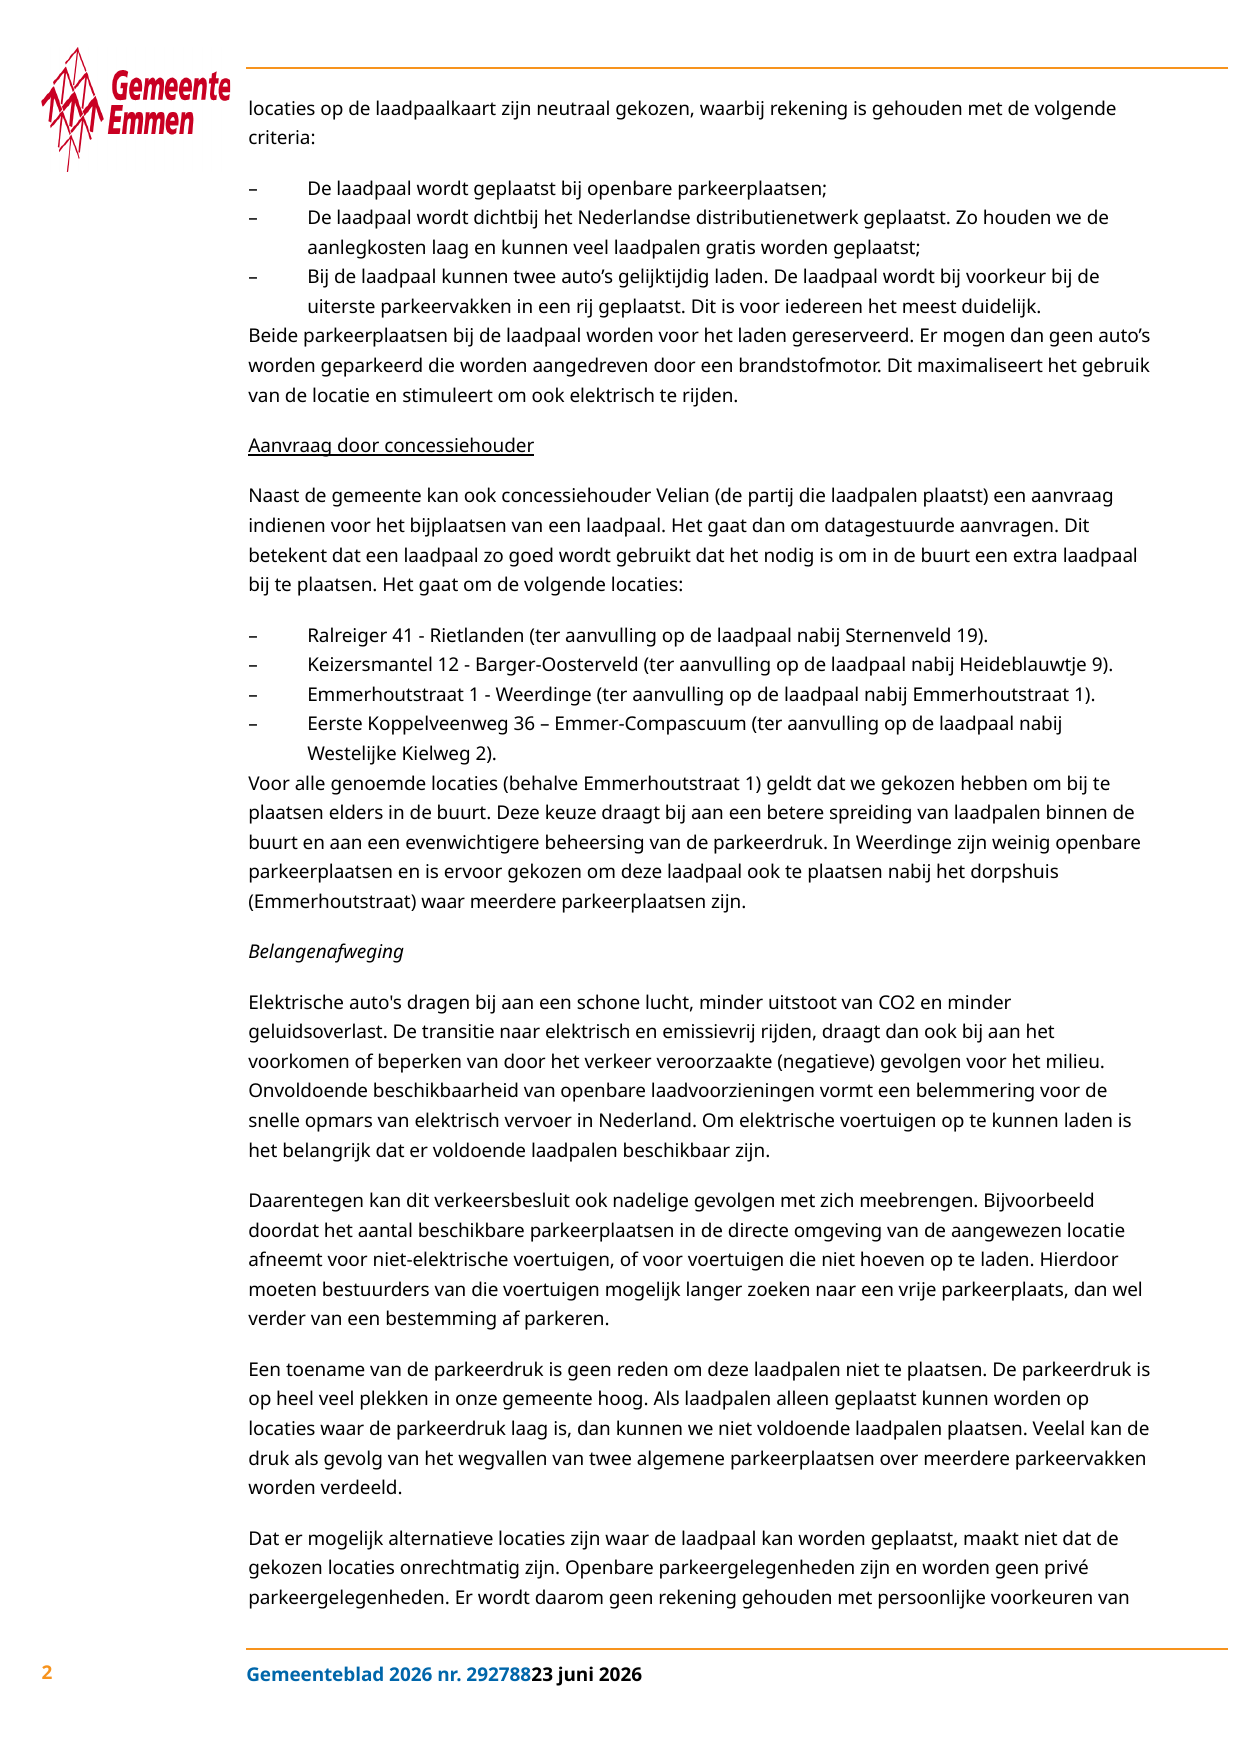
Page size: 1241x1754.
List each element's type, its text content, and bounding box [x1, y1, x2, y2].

text Beide parkeerplaatsen bij de laadpaal worden voor het laden gereserveerd. Er mogen dan geen auto’s worden geparkeerd die worden aangedreven door een brandstofmotor. Dit maximaliseert het gebruik van de locatie en stimuleert om ook elektrisch te rijden. [248, 323, 1152, 408]
text Voor alle genoemde locaties (behalve Emmerhoutstraat 1) geldt dat we gekozen hebben om bij te plaatsen elders in de buurt. Deze keuze draagt bij aan een betere spreiding van laadpalen binnen de buurt en aan een evenwichtigere beheersing van de parkeerdruk. In Weerdinge zijn weinig openbare parkeerplaatsen en is ervoor gekozen om deze laadpaal ook te plaatsen nabij het dorpshuis (Emmerhoutstraat) waar meerdere parkeerplaatsen zijn. [248, 770, 1152, 914]
text Elektrische auto's dragen bij aan een schone lucht, minder uitstoot van CO2 en minder geluidsoverlast. De transitie naar elektrisch en emissievrij rijden, draagt dan ook bij aan het voorkomen of beperken van door het verkeer veroorzaakte (negatieve) gevolgen voor het milieu. Onvoldoende beschikbaarheid van openbare laadvoorzieningen vormt een belemmering voor de snelle opmars van elektrisch vervoer in Nederland. Om elektrische voertuigen op te kunnen laden is het belangrijk dat er voldoende laadpalen beschikbaar zijn. [248, 989, 1152, 1163]
list Bij de laadpaal kunnen twee auto’s gelijktijdig laden. De laadpaal wordt bij voorkeur bij de uiterste parkeervakken in een rij geplaatst. Dit is voor iedereen het meest duidelijk. [248, 263, 1152, 319]
text Belangenafweging [248, 938, 1152, 964]
text locaties op de laadpaalkaart zijn neutraal gekozen, waarbij rekening is gehouden met de volgende criteria: [248, 95, 1152, 150]
list Emmerhoutstraat 1 - Weerdinge (ter aanvulling op de laadpaal nabij Emmerhoutstraat 1). [248, 681, 1152, 707]
list De laadpaal wordt dichtbij het Nederlandse distributienetwerk geplaatst. Zo houden we de aanlegkosten laag en kunnen veel laadpalen gratis worden geplaatst; [248, 204, 1152, 260]
text Daarentegen kan dit verkeersbesluit ook nadelige gevolgen met zich meebrengen. Bijvoorbeeld doordat het aantal beschikbare parkeerplaatsen in de directe omgeving van de aangewezen locatie afneemt voor niet-elektrische voertuigen, of voor voertuigen die niet hoeven op te laden. Hierdoor moeten bestuurders van die voertuigen mogelijk langer zoeken naar een vrije parkeerplaats, dan wel verder van een bestemming af parkeren. [248, 1187, 1152, 1331]
list De laadpaal wordt geplaatst bij openbare parkeerplaatsen; [248, 175, 1152, 201]
text Naast de gemeente kan ook concessiehouder Velian (de partij die laadpalen plaatst) een aanvraag indienen voor het bijplaatsen van een laadpaal. Het gaat dan om datagestuurde aanvragen. Dit betekent dat een laadpaal zo goed wordt gebruikt dat het nodig is om in de buurt een extra laadpaal bij te plaatsen. Het gaat om de volgende locaties: [248, 483, 1152, 597]
text Dat er mogelijk alternatieve locaties zijn waar de laadpaal kan worden geplaatst, maakt niet dat de gekozen locaties onrechtmatig zijn. Openbare parkeergelegenheden zijn en worden geen privé parkeergelegenheden. Er wordt daarom geen rekening gehouden met persoonlijke voorkeuren van [248, 1525, 1152, 1610]
text Aanvraag door concessiehouder [248, 432, 1152, 458]
list Eerste Koppelveenweg 36 – Emmer-Compascuum (ter aanvulling op de laadpaal nabij Westelijke Kielweg 2). [248, 711, 1152, 766]
list Ralreiger 41 - Rietlanden (ter aanvulling op de laadpaal nabij Sternenveld 19). [248, 622, 1152, 648]
picture [41, 47, 231, 172]
list Keizersmantel 12 - Barger-Oosterveld (ter aanvulling op de laadpaal nabij Heideblauwtje 9). [248, 651, 1152, 677]
text Een toename van de parkeerdruk is geen reden om deze laadpalen niet te plaatsen. De parkeerdruk is op heel veel plekken in onze gemeente hoog. Als laadpalen alleen geplaatst kunnen worden op locaties waar de parkeerdruk laag is, dan kunnen we niet voldoende laadpalen plaatsen. Veelal kan de druk als gevolg van het wegvallen van twee algemene parkeerplaatsen over meerdere parkeervakken worden verdeeld. [248, 1356, 1152, 1500]
